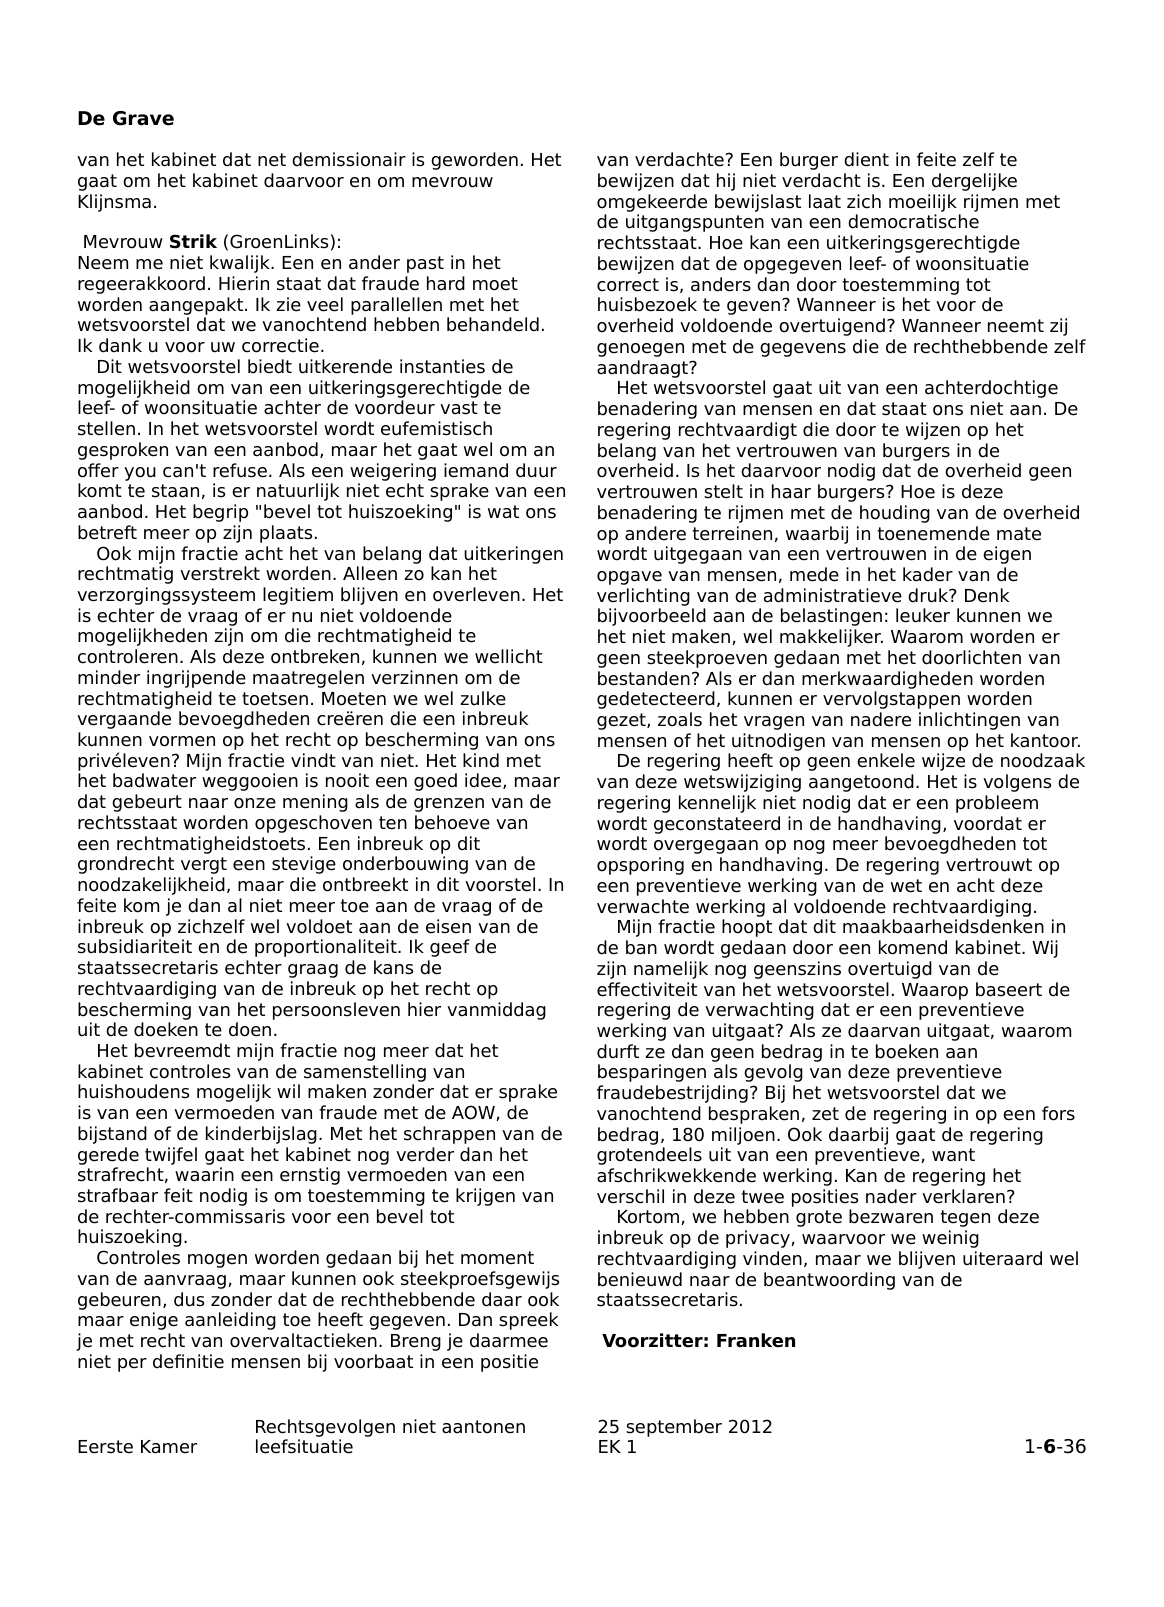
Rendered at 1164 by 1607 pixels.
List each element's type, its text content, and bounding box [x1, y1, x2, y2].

text Het bevreemdt mijn fractie nog meer dat het kabinet controles van de samenstelling van huishoudens mogelijk wil maken zonder dat er sprake is van een vermoeden van fraude met de AOW, de bijstand of de kinderbijslag. Met het schrappen van de gerede twijfel gaat het kabinet nog verder dan het strafrecht, waarin een ernstig vermoeden van een strafbaar feit nodig is om toestemming te krijgen van de rechter-commissaris voor een bevel tot huiszoeking. [77, 1041, 567, 1248]
text Neem me niet kwalijk. Een en ander past in het regeerakkoord. Hierin staat dat fraude hard moet worden aangepakt. Ik zie veel parallellen met het wetsvoorstel dat we vanochtend hebben behandeld. Ik dank u voor uw correctie. [77, 253, 567, 357]
text De regering heeft op geen enkele wijze de noodzaak van deze wetswijziging aangetoond. Het is volgens de regering kennelijk niet nodig dat er een probleem wordt geconstateerd in de handhaving, voordat er wordt overgegaan op nog meer bevoegdheden tot opsporing en handhaving. De regering vertrouwt op een preventieve werking van de wet en acht deze verwachte werking al voldoende rechtvaardiging. [596, 751, 1087, 917]
text Mevrouw Strik (GroenLinks): [77, 232, 567, 253]
text Kortom, we hebben grote bezwaren tegen deze inbreuk op de privacy, waarvoor we weinig rechtvaardiging vinden, maar we blijven uiteraard wel benieuwd naar de beantwoording van de staatssecretaris. [596, 1207, 1087, 1311]
text Mijn fractie hoopt dat dit maakbaarheidsdenken in de ban wordt gedaan door een komend kabinet. Wij zijn namelijk nog geenszins overtuigd van de effectiviteit van het wetsvoorstel. Waarop baseert de regering de verwachting dat er een preventieve werking van uitgaat? Als ze daarvan uitgaat, waarom durft ze dan geen bedrag in te boeken aan besparingen als gevolg van deze preventieve fraudebestrijding? Bij het wetsvoorstel dat we vanochtend bespraken, zet de regering in op een fors bedrag, 180 miljoen. Ook daarbij gaat de regering grotendeels uit van een preventieve, want afschrikwekkende werking. Kan de regering het verschil in deze twee posities nader verklaren? [596, 917, 1087, 1207]
text Dit wetsvoorstel biedt uitkerende instanties de mogelijkheid om van een uitkeringsgerechtigde de leef- of woonsituatie achter de voordeur vast te stellen. In het wetsvoorstel wordt eufemistisch gesproken van een aanbod, maar het gaat wel om an offer you can't refuse. Als een weigering iemand duur komt te staan, is er natuurlijk niet echt sprake van een aanbod. Het begrip "bevel tot huiszoeking" is wat ons betreft meer op zijn plaats. [77, 357, 567, 543]
text van het kabinet dat net demissionair is geworden. Het gaat om het kabinet daarvoor en om mevrouw Klijnsma. [77, 150, 567, 212]
text van verdachte? Een burger dient in feite zelf te bewijzen dat hij niet verdacht is. Een dergelijke omgekeerde bewijslast laat zich moeilijk rijmen met de uitgangspunten van een democratische rechtsstaat. Hoe kan een uitkeringsgerechtigde bewijzen dat de opgegeven leef- of woonsituatie correct is, anders dan door toestemming tot huisbezoek te geven? Wanneer is het voor de overheid voldoende overtuigend? Wanneer neemt zij genoegen met de gegevens die de rechthebbende zelf aandraagt? [596, 150, 1087, 378]
text Het wetsvoorstel gaat uit van een achterdochtige benadering van mensen en dat staat ons niet aan. De regering rechtvaardigt die door te wijzen op het belang van het vertrouwen van burgers in de overheid. Is het daarvoor nodig dat de overheid geen vertrouwen stelt in haar burgers? Hoe is deze benadering te rijmen met de houding van de overheid op andere terreinen, waarbij in toenemende mate wordt uitgegaan van een vertrouwen in de eigen opgave van mensen, mede in het kader van de verlichting van de administratieve druk? Denk bijvoorbeeld aan de belastingen: leuker kunnen we het niet maken, wel makkelijker. Waarom worden er geen steekproeven gedaan met het doorlichten van bestanden? Als er dan merkwaardigheden worden gedetecteerd, kunnen er vervolgstappen worden gezet, zoals het vragen van nadere inlichtingen van mensen of het uitnodigen van mensen op het kantoor. [596, 378, 1087, 751]
text Controles mogen worden gedaan bij het moment van de aanvraag, maar kunnen ook steekproefsgewijs gebeuren, dus zonder dat de rechthebbende daar ook maar enige aanleiding toe heeft gegeven. Dan spreek je met recht van overvaltactieken. Breng je daarmee niet per definitie mensen bij voorbaat in een positie [77, 1248, 567, 1372]
text Voorzitter: Franken [596, 1331, 1087, 1352]
text Ook mijn fractie acht het van belang dat uitkeringen rechtmatig verstrekt worden. Alleen zo kan het verzorgingssysteem legitiem blijven en overleven. Het is echter de vraag of er nu niet voldoende mogelijkheden zijn om die rechtmatigheid te controleren. Als deze ontbreken, kunnen we wellicht minder ingrijpende maatregelen verzinnen om de rechtmatigheid te toetsen. Moeten we wel zulke vergaande bevoegdheden creëren die een inbreuk kunnen vormen op het recht op bescherming van ons privéleven? Mijn fractie vindt van niet. Het kind met het badwater weggooien is nooit een goed idee, maar dat gebeurt naar onze mening als de grenzen van de rechtsstaat worden opgeschoven ten behoeve van een rechtmatigheidstoets. Een inbreuk op dit grondrecht vergt een stevige onderbouwing van de noodzakelijkheid, maar die ontbreekt in dit voorstel. In feite kom je dan al niet meer toe aan de vraag of de inbreuk op zichzelf wel voldoet aan de eisen van de subsidiariteit en de proportionaliteit. Ik geef de staatssecretaris echter graag de kans de rechtvaardiging van de inbreuk op het recht op bescherming van het persoonsleven hier vanmiddag uit de doeken te doen. [77, 543, 567, 1041]
